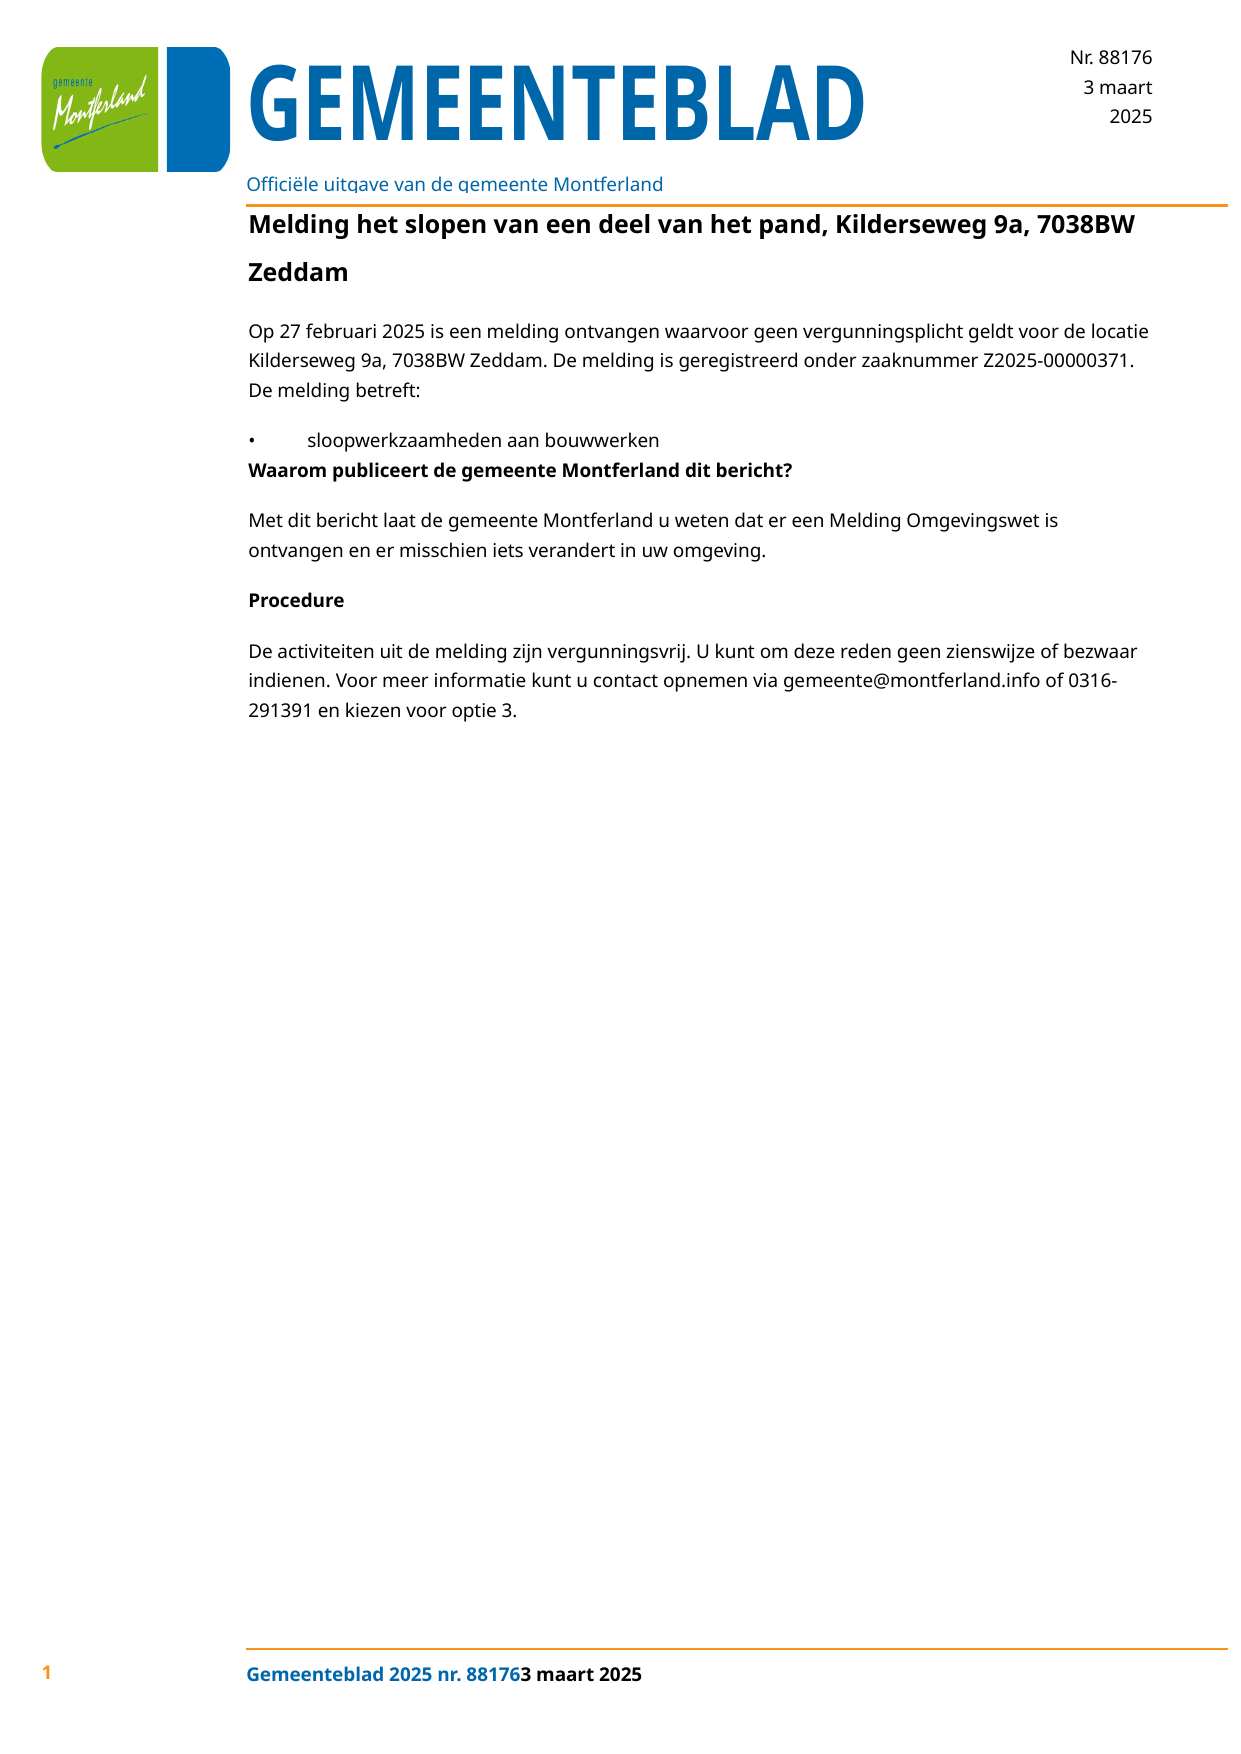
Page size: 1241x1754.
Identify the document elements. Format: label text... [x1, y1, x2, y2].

text De activiteiten uit de melding zijn vergunningsvrij. U kunt om deze reden geen zienswijze of bezwaar indienen. Voor meer informatie kunt u contact opnemen via gemeente@montferland.info of 0316-291391 en kiezen voor optie 3. [248, 638, 1152, 723]
text Met dit bericht laat de gemeente Montferland u weten dat er een Melding Omgevingswet is ontvangen en er misschien iets verandert in uw omgeving. [248, 507, 1152, 563]
list sloopwerkzaamheden aan bouwwerken [248, 427, 1152, 453]
text Op 27 februari 2025 is een melding ontvangen waarvoor geen vergunningsplicht geldt voor de locatie Kilderseweg 9a, 7038BW Zeddam. De melding is geregistreerd onder zaaknummer Z2025-00000371. De melding betreft: [248, 318, 1152, 403]
text Waarom publiceert de gemeente Montferland dit bericht? [248, 457, 1152, 483]
picture [41, 47, 231, 172]
text Melding het slopen van een deel van het pand, Kilderseweg 9a, 7038BW Zeddam [248, 207, 1152, 288]
text Procedure [248, 587, 1152, 613]
